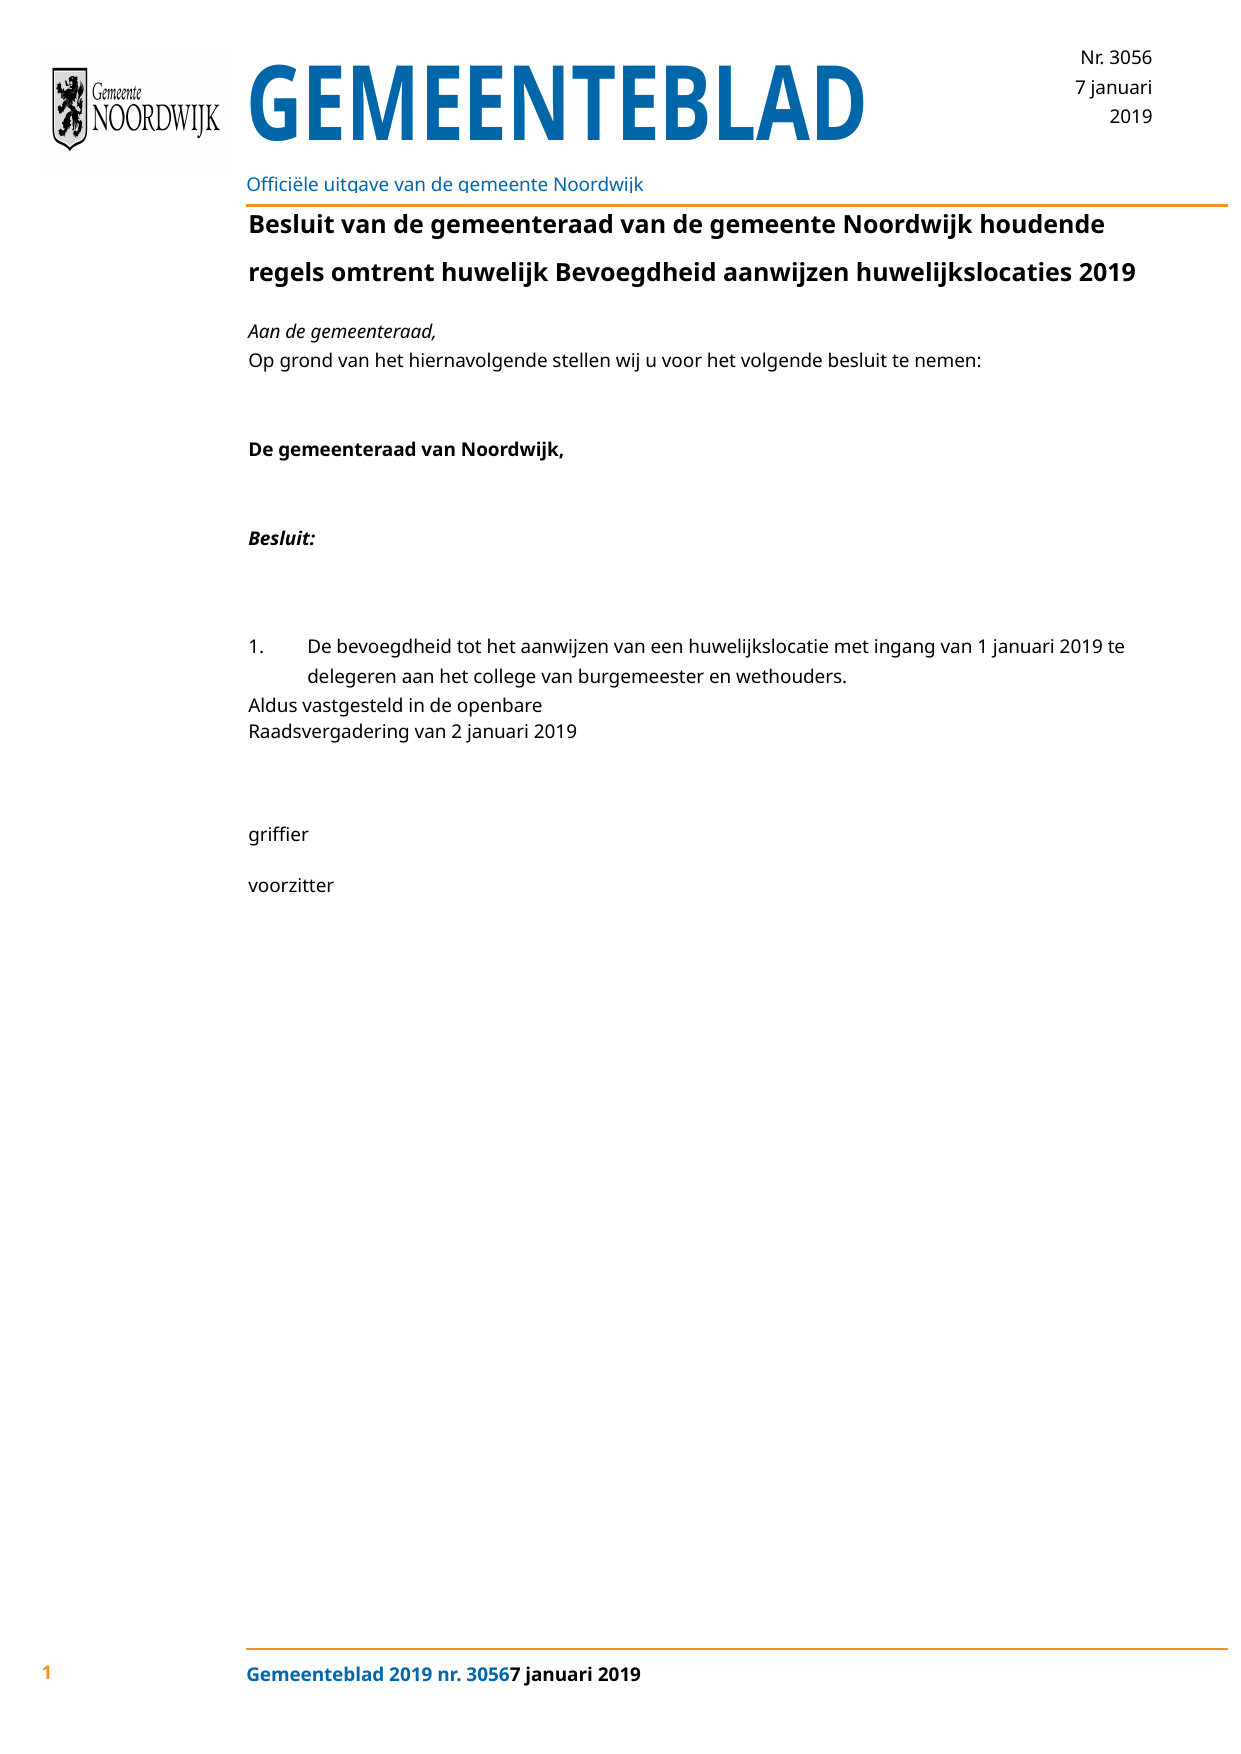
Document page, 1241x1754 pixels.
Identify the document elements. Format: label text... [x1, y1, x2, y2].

text Aan de gemeenteraad, [248, 318, 1152, 344]
picture [41, 47, 231, 172]
text Besluit: [248, 525, 1152, 551]
list De bevoegdheid tot het aanwijzen van een huwelijkslocatie met ingang van 1 januari 2019 te delegeren aan het college van burgemeester en wethouders. [248, 633, 1152, 689]
text voorzitter [248, 873, 1152, 898]
text Aldus vastgesteld in de openbare [248, 693, 1152, 718]
text Op grond van het hiernavolgende stellen wij u voor het volgende besluit te nemen: [248, 347, 1152, 373]
text Besluit van de gemeenteraad van de gemeente Noordwijk houdende regels omtrent huwelijk Bevoegdheid aanwijzen huwelijkslocaties 2019 [248, 207, 1152, 288]
text Raadsvergadering van 2 januari 2019 [248, 718, 1152, 744]
text griffier [248, 821, 1152, 847]
text De gemeenteraad van Noordwijk, [248, 436, 1152, 462]
